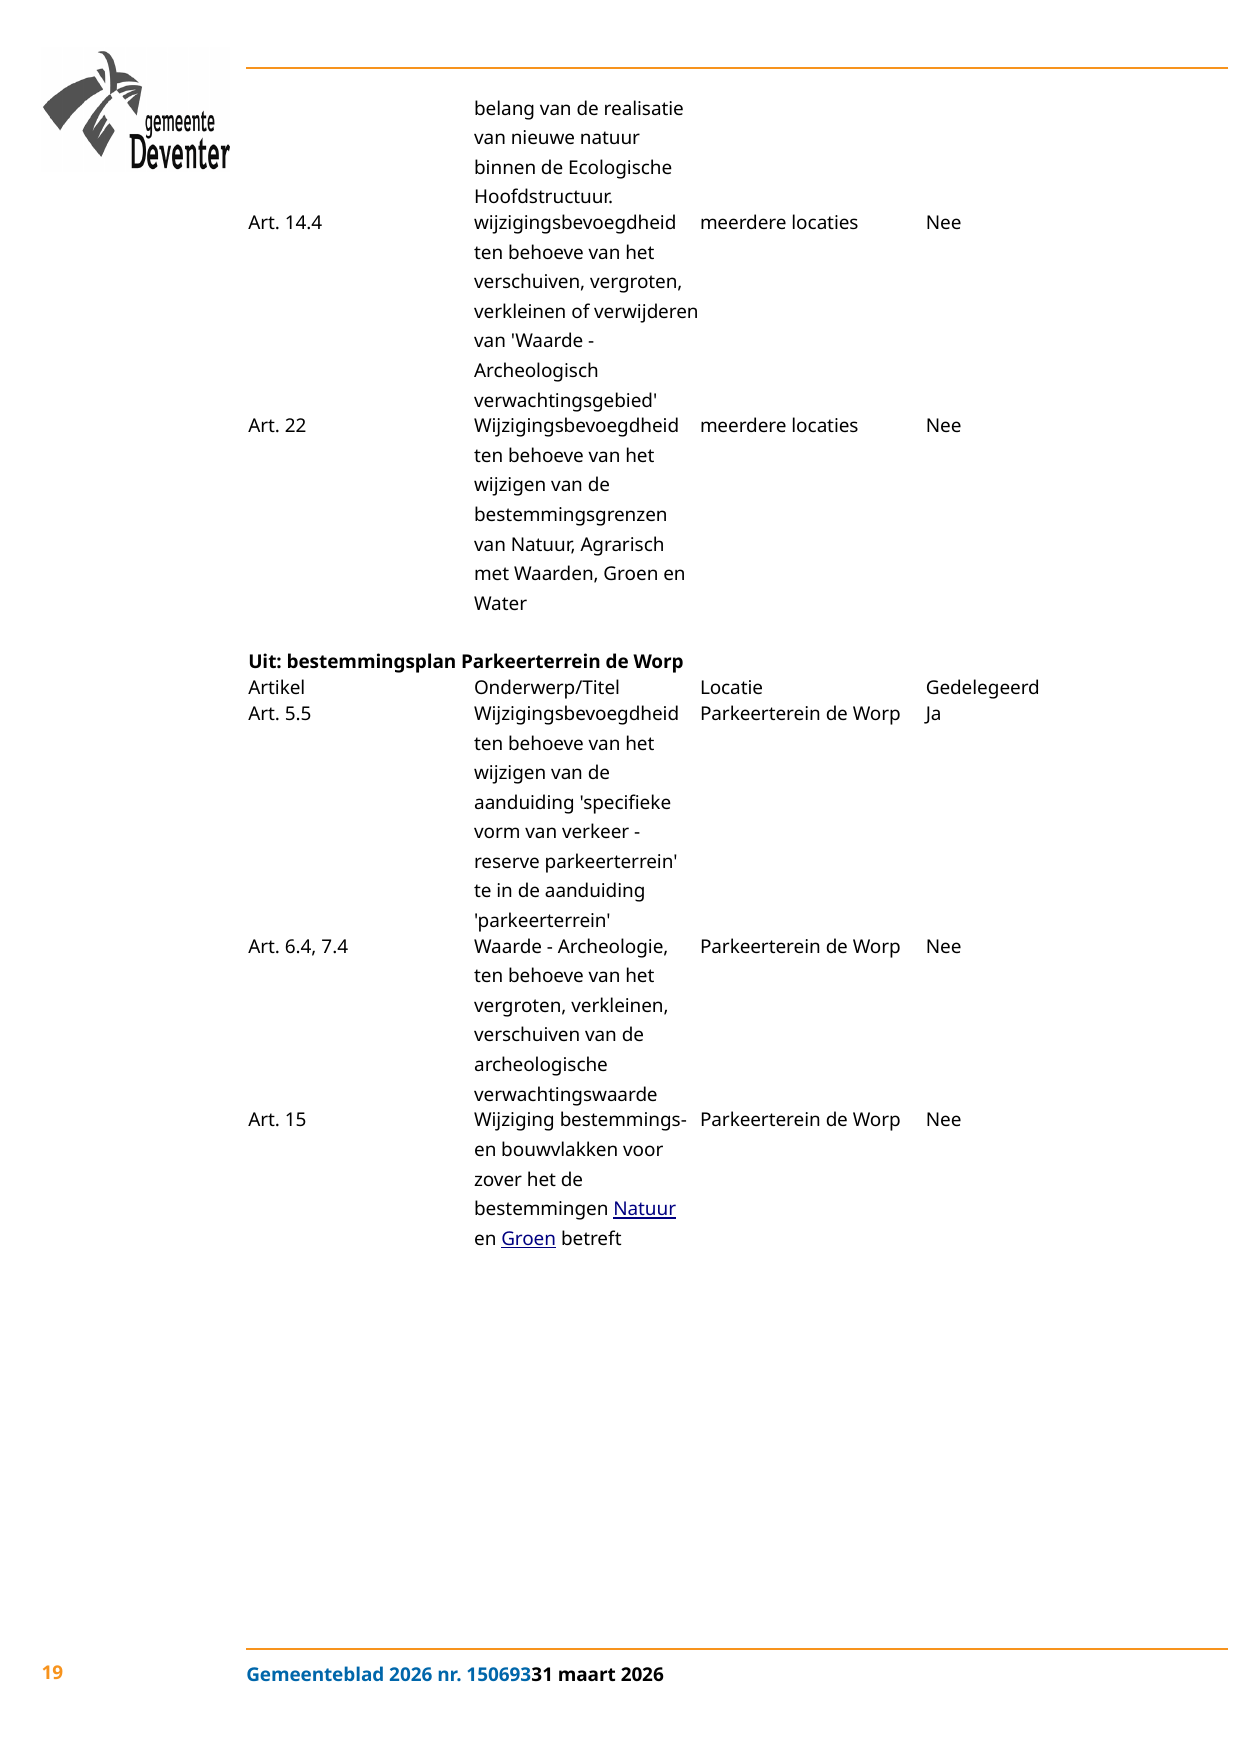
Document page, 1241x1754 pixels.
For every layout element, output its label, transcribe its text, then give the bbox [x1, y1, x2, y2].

table_cell Waarde - Archeologie, ten behoeve van het vergroten, verkleinen, verschuiven van de archeologische verwachtingswaarde [474, 933, 700, 1107]
table_cell Nee [926, 933, 1152, 1107]
table_cell Wijzigingsbevoegdheid ten behoeve van het wijzigen van de aanduiding 'specifieke vorm van verkeer - reserve parkeerterrein' te in de aanduiding 'parkeerterrein' [474, 700, 700, 933]
table_cell Art. 5.5 [248, 700, 474, 933]
table_cell [700, 95, 926, 209]
table_cell Nee [926, 209, 1152, 412]
table_cell [248, 95, 474, 209]
picture [41, 47, 231, 172]
table_cell Wijziging bestemmings- en bouwvlakken voor zover het de bestemmingen Natuur en Groen betreft [474, 1107, 700, 1251]
table_cell Locatie [700, 674, 926, 700]
table_cell Art. 6.4, 7.4 [248, 933, 474, 1107]
table_cell Nee [926, 1107, 1152, 1251]
table_cell belang van de realisatie van nieuwe natuur binnen de Ecologische Hoofdstructuur. [474, 95, 700, 209]
table_cell Artikel [248, 674, 474, 700]
table_header Uit: bestemmingsplan Parkeerterrein de Worp [248, 649, 1152, 674]
table_cell meerdere locaties [700, 209, 926, 412]
table_cell Art. 14.4 [248, 209, 474, 412]
table_cell meerdere locaties [700, 413, 926, 616]
table_cell [926, 95, 1152, 209]
table_cell Onderwerp/Titel [474, 674, 700, 700]
table_cell Parkeerterein de Worp [700, 700, 926, 933]
table_cell Nee [926, 413, 1152, 616]
table_cell Parkeerterein de Worp [700, 1107, 926, 1251]
table_cell Art. 22 [248, 413, 474, 616]
table_cell Gedelegeerd [926, 674, 1152, 700]
table_cell Wijzigingsbevoegdheid ten behoeve van het wijzigen van de bestemmingsgrenzen van Natuur, Agrarisch met Waarden, Groen en Water [474, 413, 700, 616]
table_cell Art. 15 [248, 1107, 474, 1251]
table_cell wijzigingsbevoegdheid ten behoeve van het verschuiven, vergroten, verkleinen of verwijderen van 'Waarde - Archeologisch verwachtingsgebied' [474, 209, 700, 412]
table_cell Ja [926, 700, 1152, 933]
table_cell Parkeerterein de Worp [700, 933, 926, 1107]
